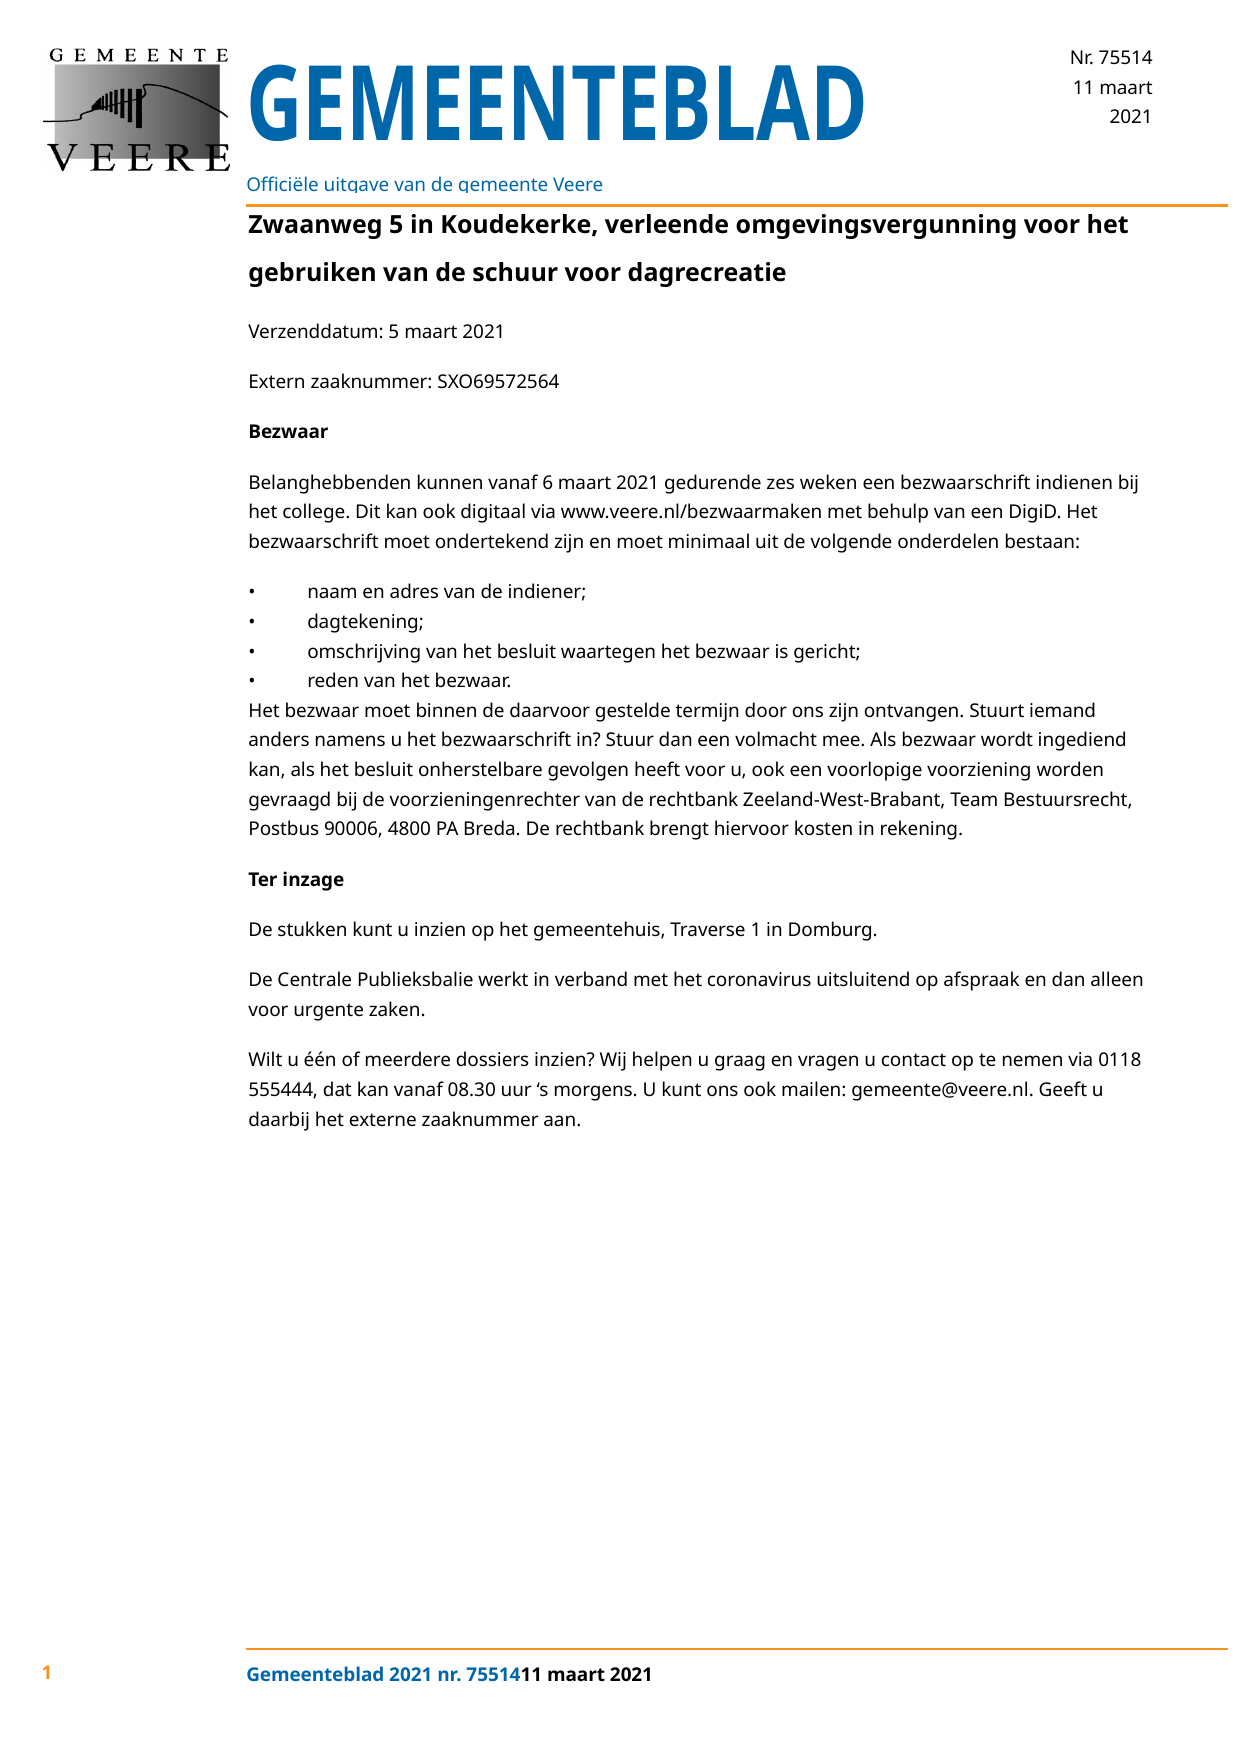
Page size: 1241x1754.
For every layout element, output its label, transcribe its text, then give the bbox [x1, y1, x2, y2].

text De stukken kunt u inzien op het gemeentehuis, Traverse 1 in Domburg. [248, 916, 1152, 942]
text Zwaanweg 5 in Koudekerke, verleende omgevingsvergunning voor het gebruiken van de schuur voor dagrecreatie [248, 207, 1152, 288]
text Bezwaar [248, 419, 1152, 444]
text Wilt u één of meerdere dossiers inzien? Wij helpen u graag en vragen u contact op te nemen via 0118 555444, dat kan vanaf 08.30 uur ‘s morgens. U kunt ons ook mailen: gemeente@veere.nl. Geeft u daarbij het externe zaaknummer aan. [248, 1047, 1152, 1132]
list reden van het bezwaar. [248, 667, 1152, 693]
text De Centrale Publieksbalie werkt in verband met het coronavirus uitsluitend op afspraak en dan alleen voor urgente zaken. [248, 967, 1152, 1022]
text Verzenddatum: 5 maart 2021 [248, 318, 1152, 344]
text Extern zaaknummer: SXO69572564 [248, 368, 1152, 394]
list naam en adres van de indiener; [248, 579, 1152, 604]
list dagtekening; [248, 608, 1152, 634]
text Belanghebbenden kunnen vanaf 6 maart 2021 gedurende zes weken een bezwaarschrift indienen bij het college. Dit kan ook digitaal via www.veere.nl/bezwaarmaken met behulp van een DigiD. Het bezwaarschrift moet ondertekend zijn en moet minimaal uit de volgende onderdelen bestaan: [248, 469, 1152, 554]
picture [41, 47, 231, 172]
text Ter inzage [248, 866, 1152, 892]
list omschrijving van het besluit waartegen het bezwaar is gericht; [248, 638, 1152, 664]
text Het bezwaar moet binnen de daarvoor gestelde termijn door ons zijn ontvangen. Stuurt iemand anders namens u het bezwaarschrift in? Stuur dan een volmacht mee. Als bezwaar wordt ingediend kan, als het besluit onherstelbare gevolgen heeft voor u, ook een voorlopige voorziening worden gevraagd bij de voorzieningenrechter van de rechtbank Zeeland-West-Brabant, Team Bestuursrecht, Postbus 90006, 4800 PA Breda. De rechtbank brengt hiervoor kosten in rekening. [248, 697, 1152, 841]
